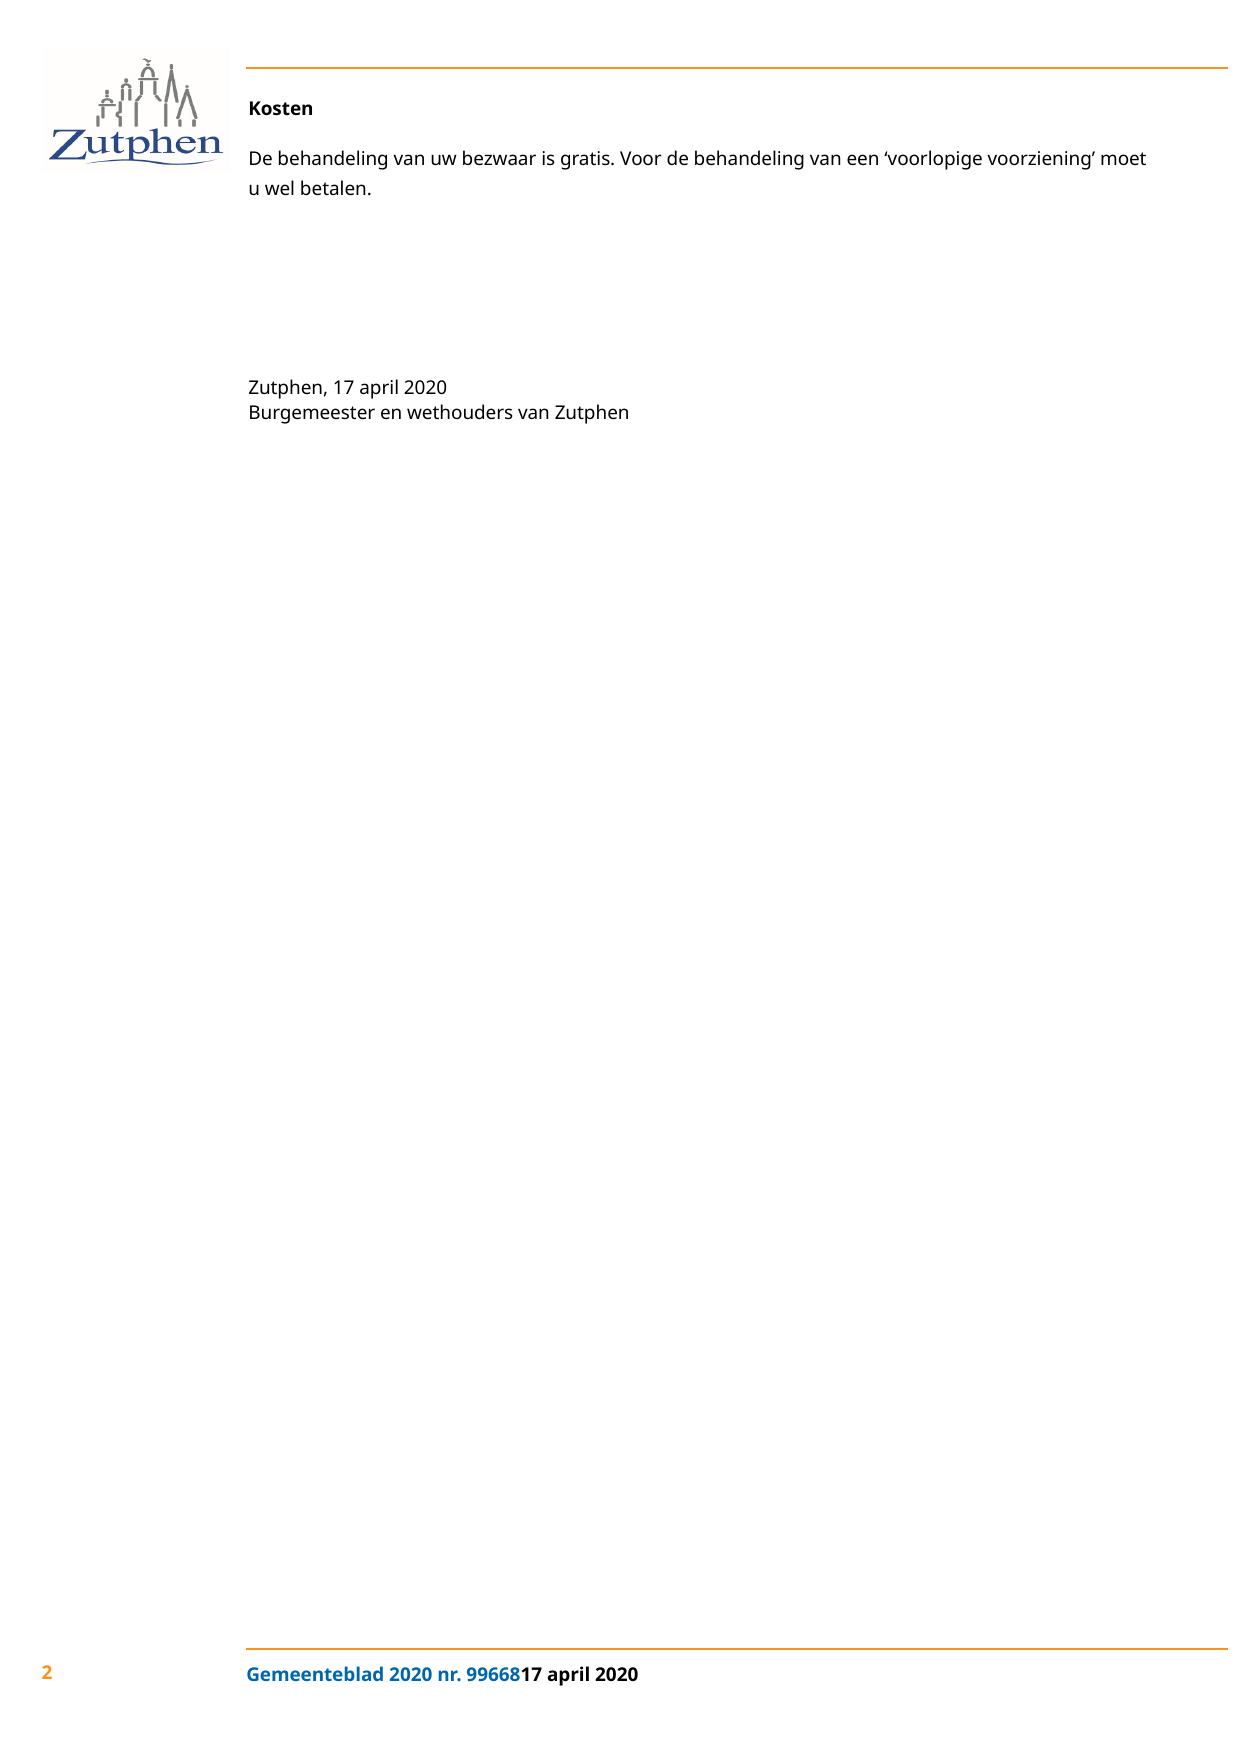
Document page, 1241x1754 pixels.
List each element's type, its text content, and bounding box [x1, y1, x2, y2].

text De behandeling van uw bezwaar is gratis. Voor de behandeling van een ‘voorlopige voorziening’ moet u wel betalen. [248, 145, 1152, 201]
text Burgemeester en wethouders van Zutphen [248, 399, 1152, 425]
text Kosten [248, 95, 1152, 121]
picture [41, 47, 231, 172]
text Zutphen, 17 april 2020 [248, 374, 1152, 399]
